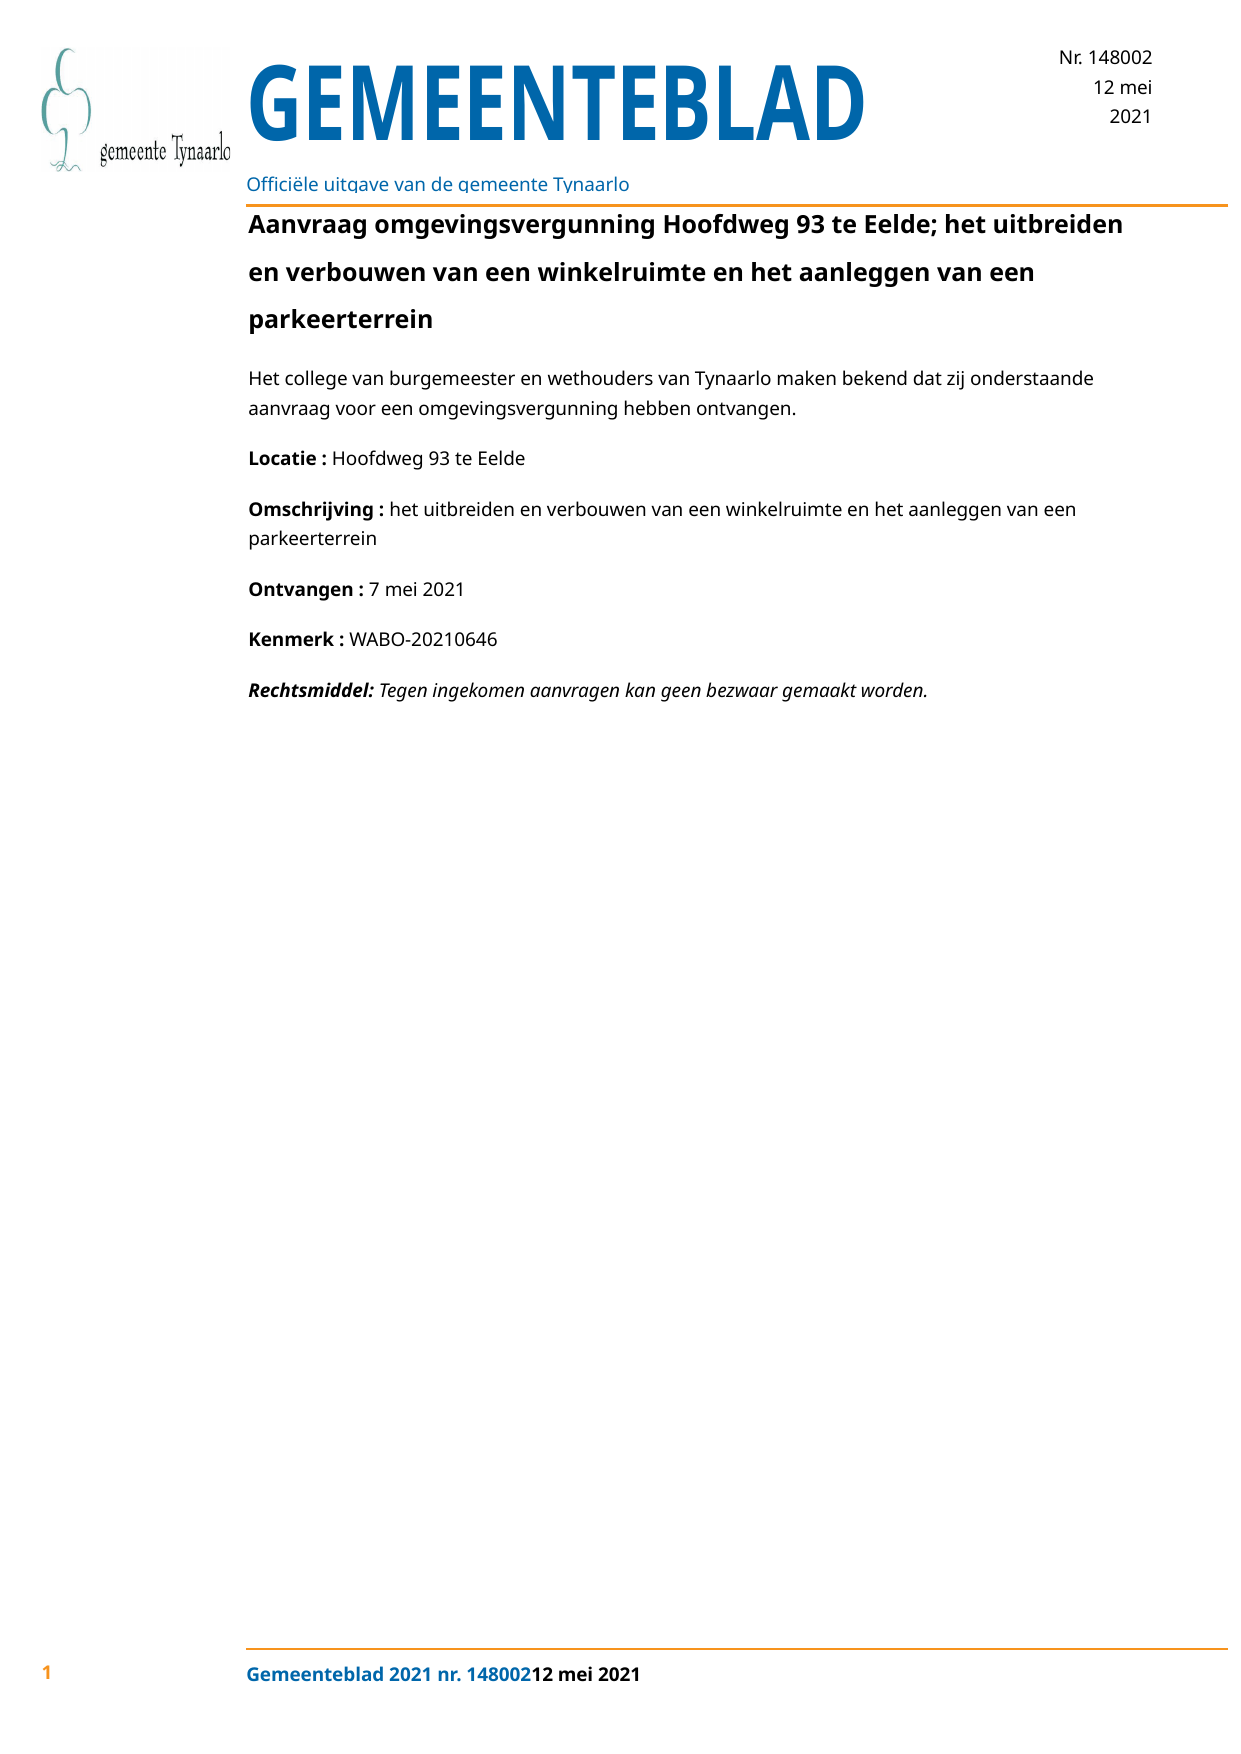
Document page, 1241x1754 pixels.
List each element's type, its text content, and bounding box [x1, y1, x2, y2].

text Omschrijving : het uitbreiden en verbouwen van een winkelruimte en het aanleggen van een parkeerterrein [248, 496, 1152, 551]
text Aanvraag omgevingsvergunning Hoofdweg 93 te Eelde; het uitbreiden en verbouwen van een winkelruimte en het aanleggen van een parkeerterrein [248, 207, 1152, 336]
text Het college van burgemeester en wethouders van Tynaarlo maken bekend dat zij onderstaande aanvraag voor een omgevingsvergunning hebben ontvangen. [248, 366, 1152, 421]
text Locatie : Hoofdweg 93 te Eelde [248, 446, 1152, 471]
text Rechtsmiddel: Tegen ingekomen aanvragen kan geen bezwaar gemaakt worden. [248, 677, 1152, 702]
text Kenmerk : WABO-20210646 [248, 626, 1152, 652]
text Ontvangen : 7 mei 2021 [248, 576, 1152, 602]
picture [41, 47, 231, 172]
